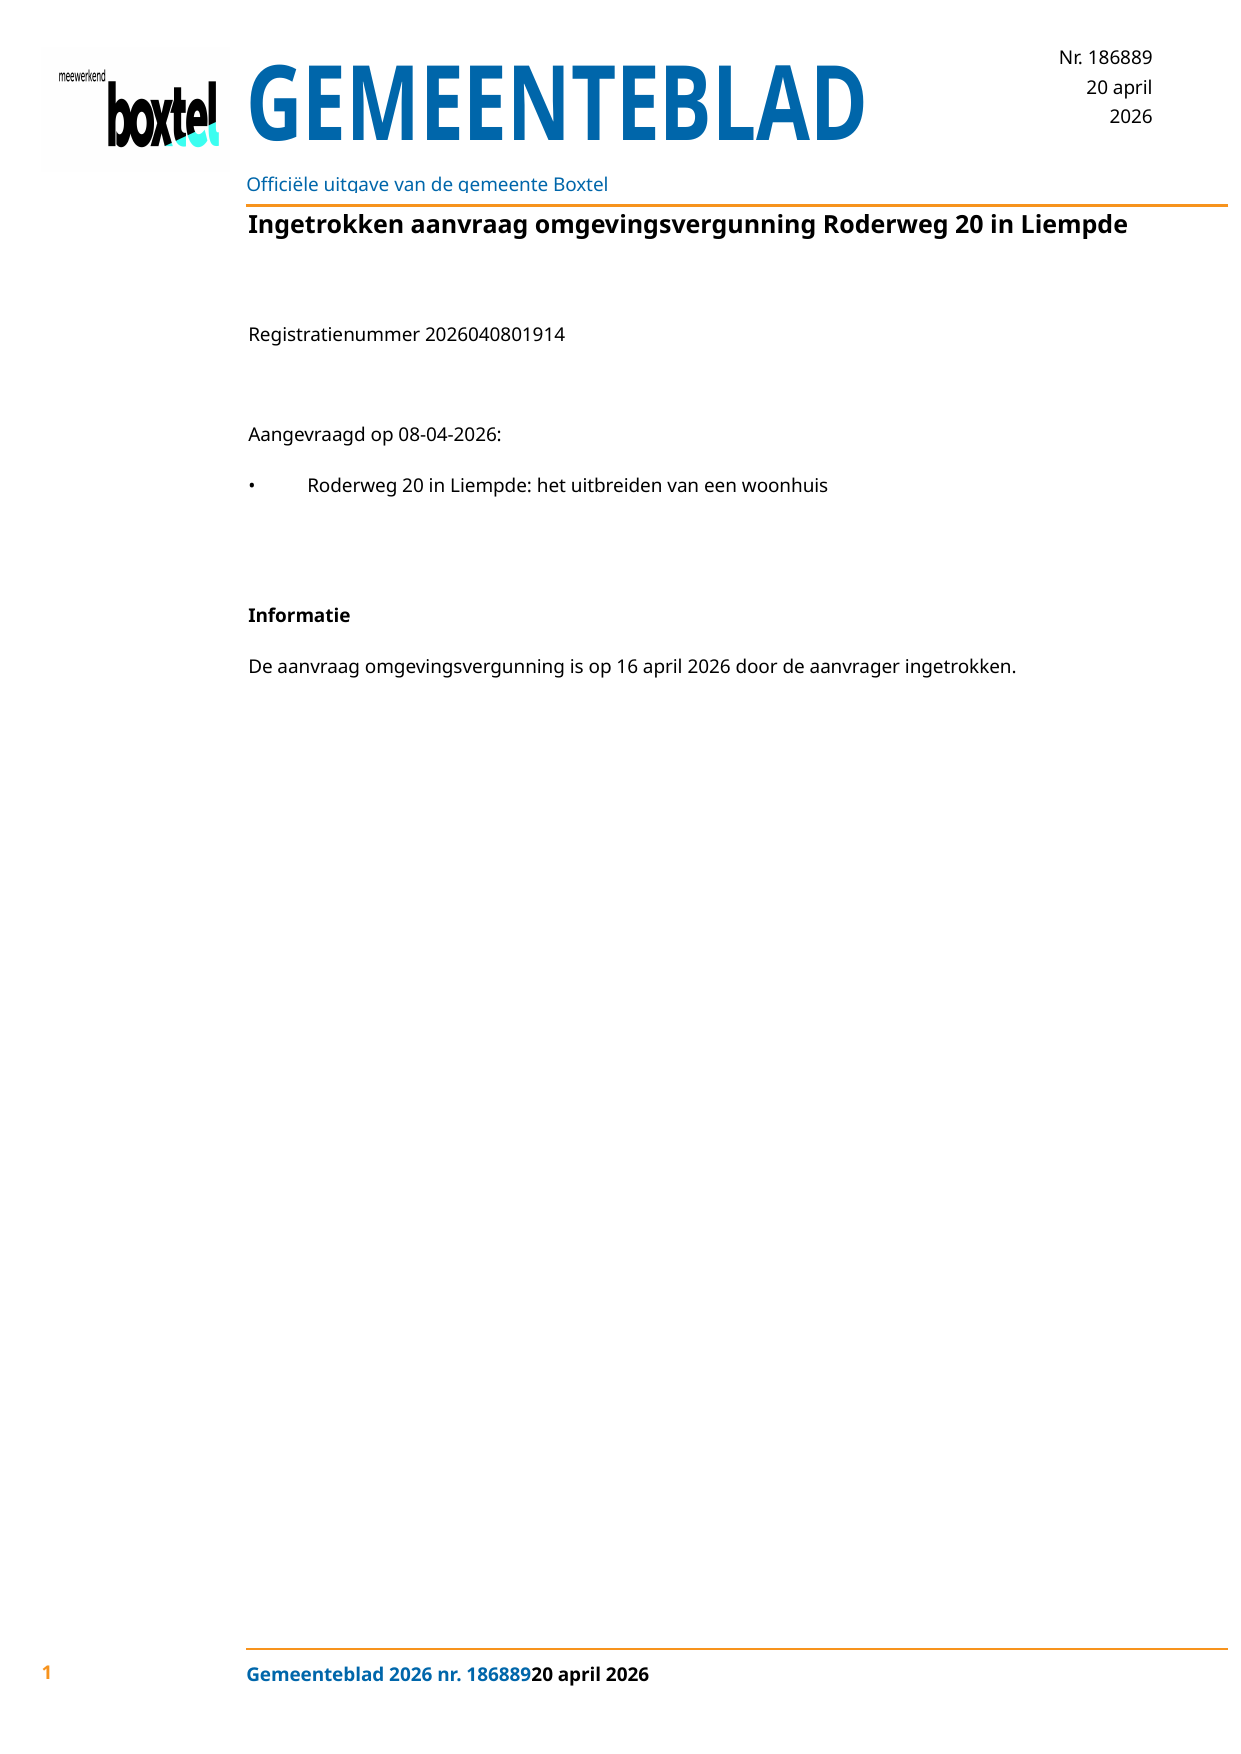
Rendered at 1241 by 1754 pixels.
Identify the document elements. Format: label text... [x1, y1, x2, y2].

text De aanvraag omgevingsvergunning is op 16 april 2026 door de aanvrager ingetrokken. [248, 653, 1152, 678]
text Ingetrokken aanvraag omgevingsvergunning Roderweg 20 in Liempde [248, 207, 1152, 241]
text Aangevraagd op 08-04-2026: [248, 422, 1152, 447]
list Roderweg 20 in Liempde: het uitbreiden van een woonhuis [248, 472, 1152, 498]
text Informatie [248, 602, 1152, 628]
picture [41, 47, 231, 172]
text Registratienummer 2026040801914 [248, 321, 1152, 346]
